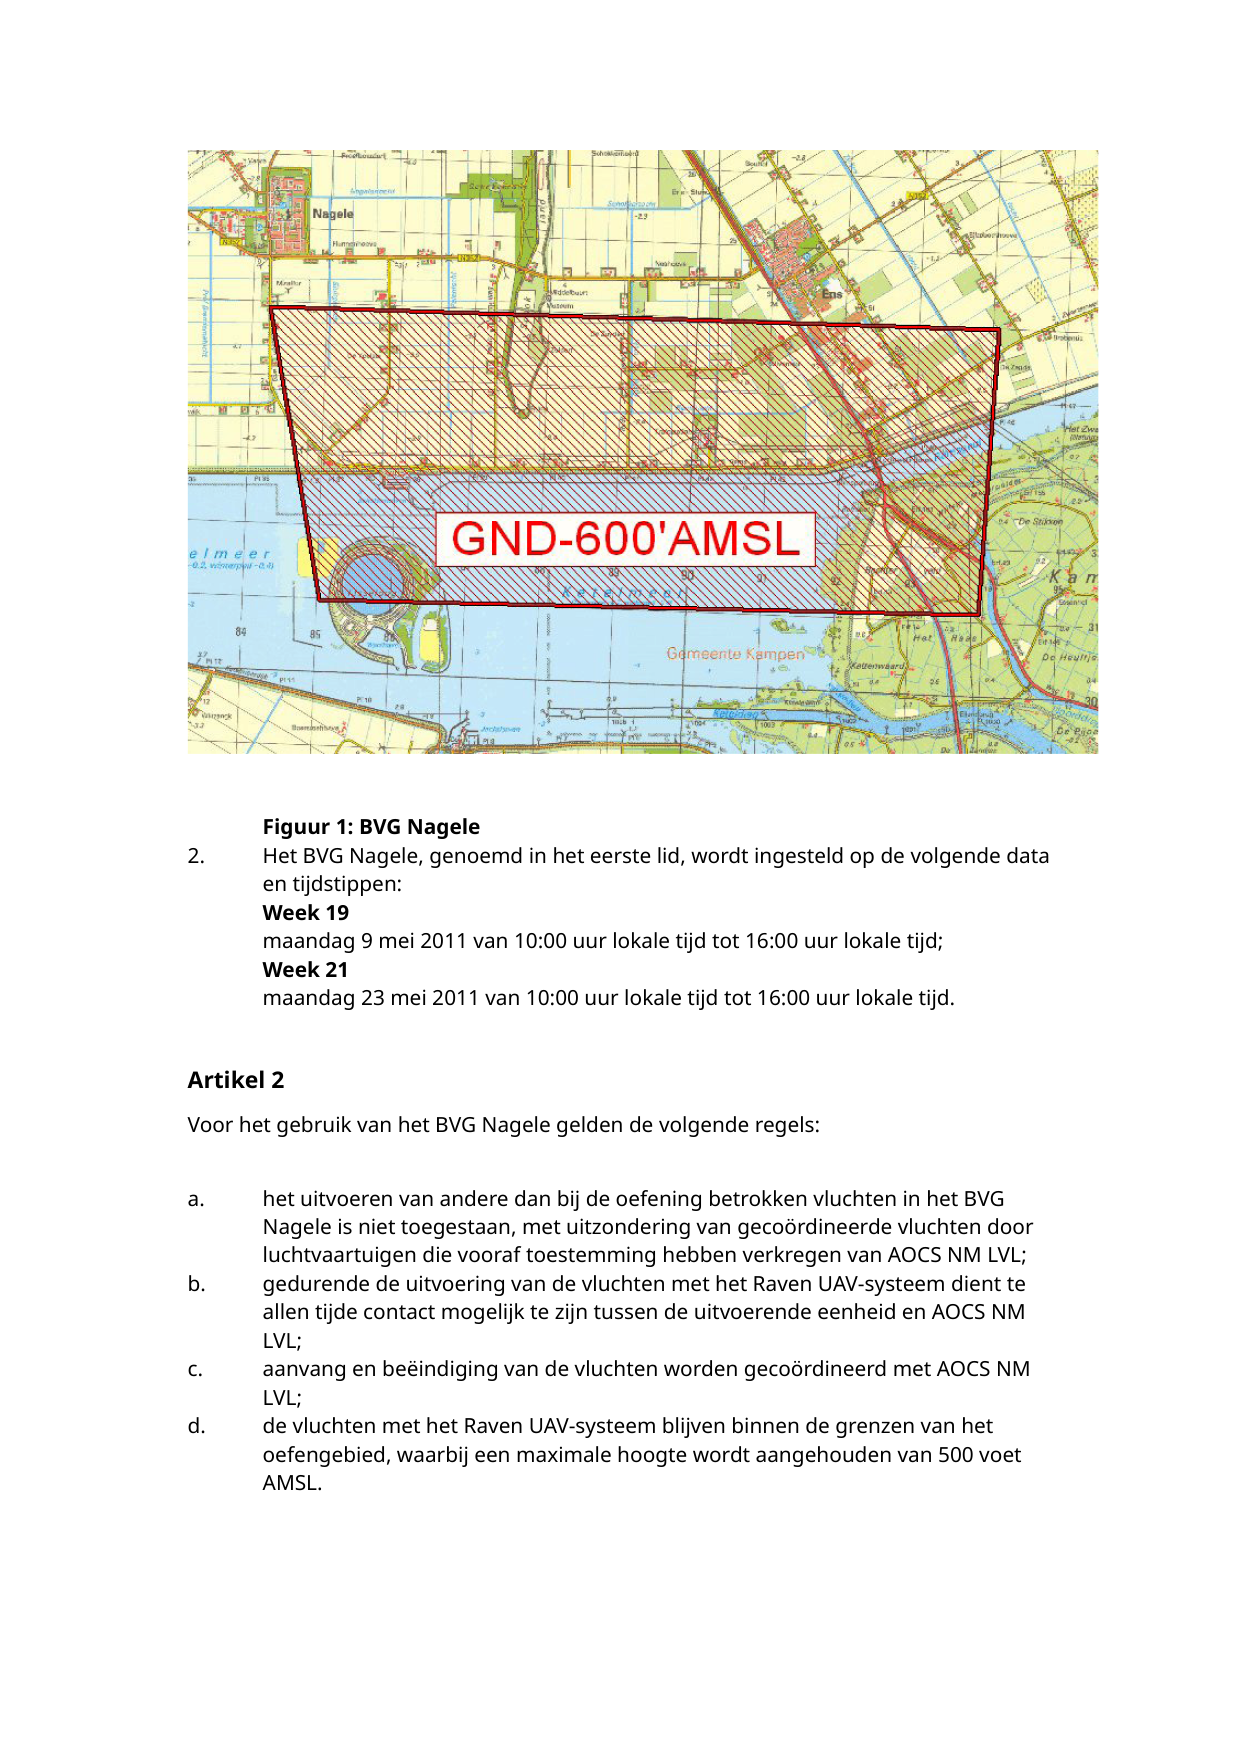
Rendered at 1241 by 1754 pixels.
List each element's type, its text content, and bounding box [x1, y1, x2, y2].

list maandag 23 mei 2011 van 10:00 uur lokale tijd tot 16:00 uur lokale tijd. [187, 983, 1053, 1012]
list de vluchten met het Raven UAV-systeem blijven binnen de grenzen van het oefengebied, waarbij een maximale hoogte wordt aangehouden van 500 voet AMSL. [187, 1411, 1053, 1497]
list aanvang en beëindiging van de vluchten worden gecoördineerd met AOCS NM LVL; [187, 1354, 1053, 1411]
list maandag 9 mei 2011 van 10:00 uur lokale tijd tot 16:00 uur lokale tijd; [187, 926, 1053, 955]
picture [187, 150, 1099, 754]
list Het BVG Nagele, genoemd in het eerste lid, wordt ingesteld op de volgende data en tijdstippen: [187, 841, 1053, 898]
list het uitvoeren van andere dan bij de oefening betrokken vluchten in het BVG Nagele is niet toegestaan, met uitzondering van gecoördineerde vluchten door luchtvaartuigen die vooraf toestemming hebben verkregen van AOCS NM LVL; [187, 1184, 1053, 1269]
list Week 19 [187, 898, 1053, 926]
text Voor het gebruik van het BVG Nagele gelden de volgende regels: [187, 1110, 1053, 1139]
list gedurende de uitvoering van de vluchten met het Raven UAV-systeem dient te allen tijde contact mogelijk te zijn tussen de uitvoerende eenheid en AOCS NM LVL; [187, 1269, 1053, 1354]
list Week 21 [187, 955, 1053, 983]
subtitle Artikel 2 [187, 1064, 1053, 1095]
list Figuur 1: BVG Nagele [187, 812, 1053, 841]
